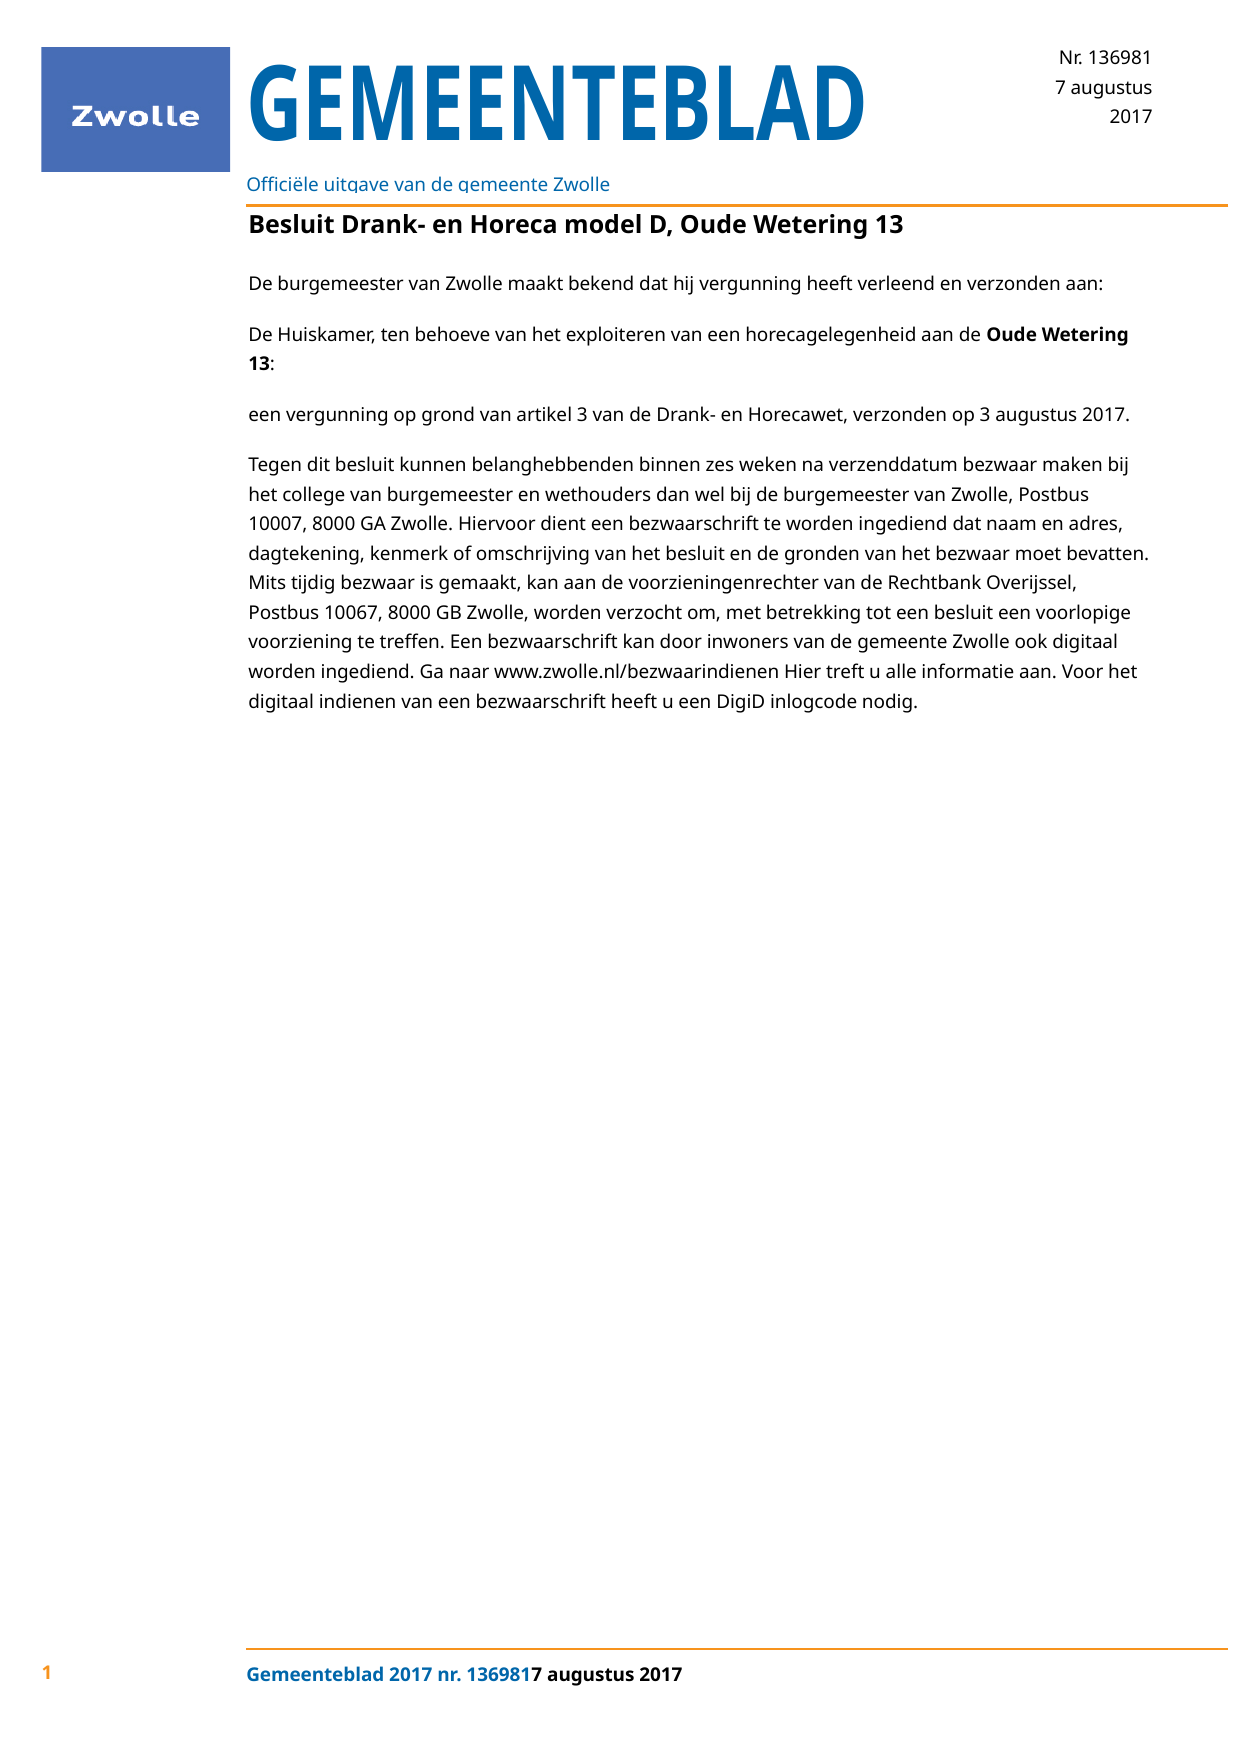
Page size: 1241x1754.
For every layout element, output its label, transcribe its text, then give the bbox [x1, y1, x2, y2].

text een vergunning op grond van artikel 3 van de Drank- en Horecawet, verzonden op 3 augustus 2017. [248, 401, 1152, 426]
text Besluit Drank- en Horeca model D, Oude Wetering 13 [248, 207, 1152, 241]
text Tegen dit besluit kunnen belanghebbenden binnen zes weken na verzenddatum bezwaar maken bij het college van burgemeester en wethouders dan wel bij de burgemeester van Zwolle, Postbus 10007, 8000 GA Zwolle. Hiervoor dient een bezwaarschrift te worden ingediend dat naam en adres, dagtekening, kenmerk of omschrijving van het besluit en de gronden van het bezwaar moet bevatten. Mits tijdig bezwaar is gemaakt, kan aan de voorzieningenrechter van de Rechtbank Overijssel, Postbus 10067, 8000 GB Zwolle, worden verzocht om, met betrekking tot een besluit een voorlopige voorziening te treffen. Een bezwaarschrift kan door inwoners van de gemeente Zwolle ook digitaal worden ingediend. Ga naar www.zwolle.nl/bezwaarindienen Hier treft u alle informatie aan. Voor het digitaal indienen van een bezwaarschrift heeft u een DigiD inlogcode nodig. [248, 451, 1152, 713]
picture [41, 47, 231, 172]
text De Huiskamer, ten behoeve van het exploiteren van een horecagelegenheid aan de Oude Wetering 13: [248, 321, 1152, 376]
text De burgemeester van Zwolle maakt bekend dat hij vergunning heeft verleend en verzonden aan: [248, 270, 1152, 296]
